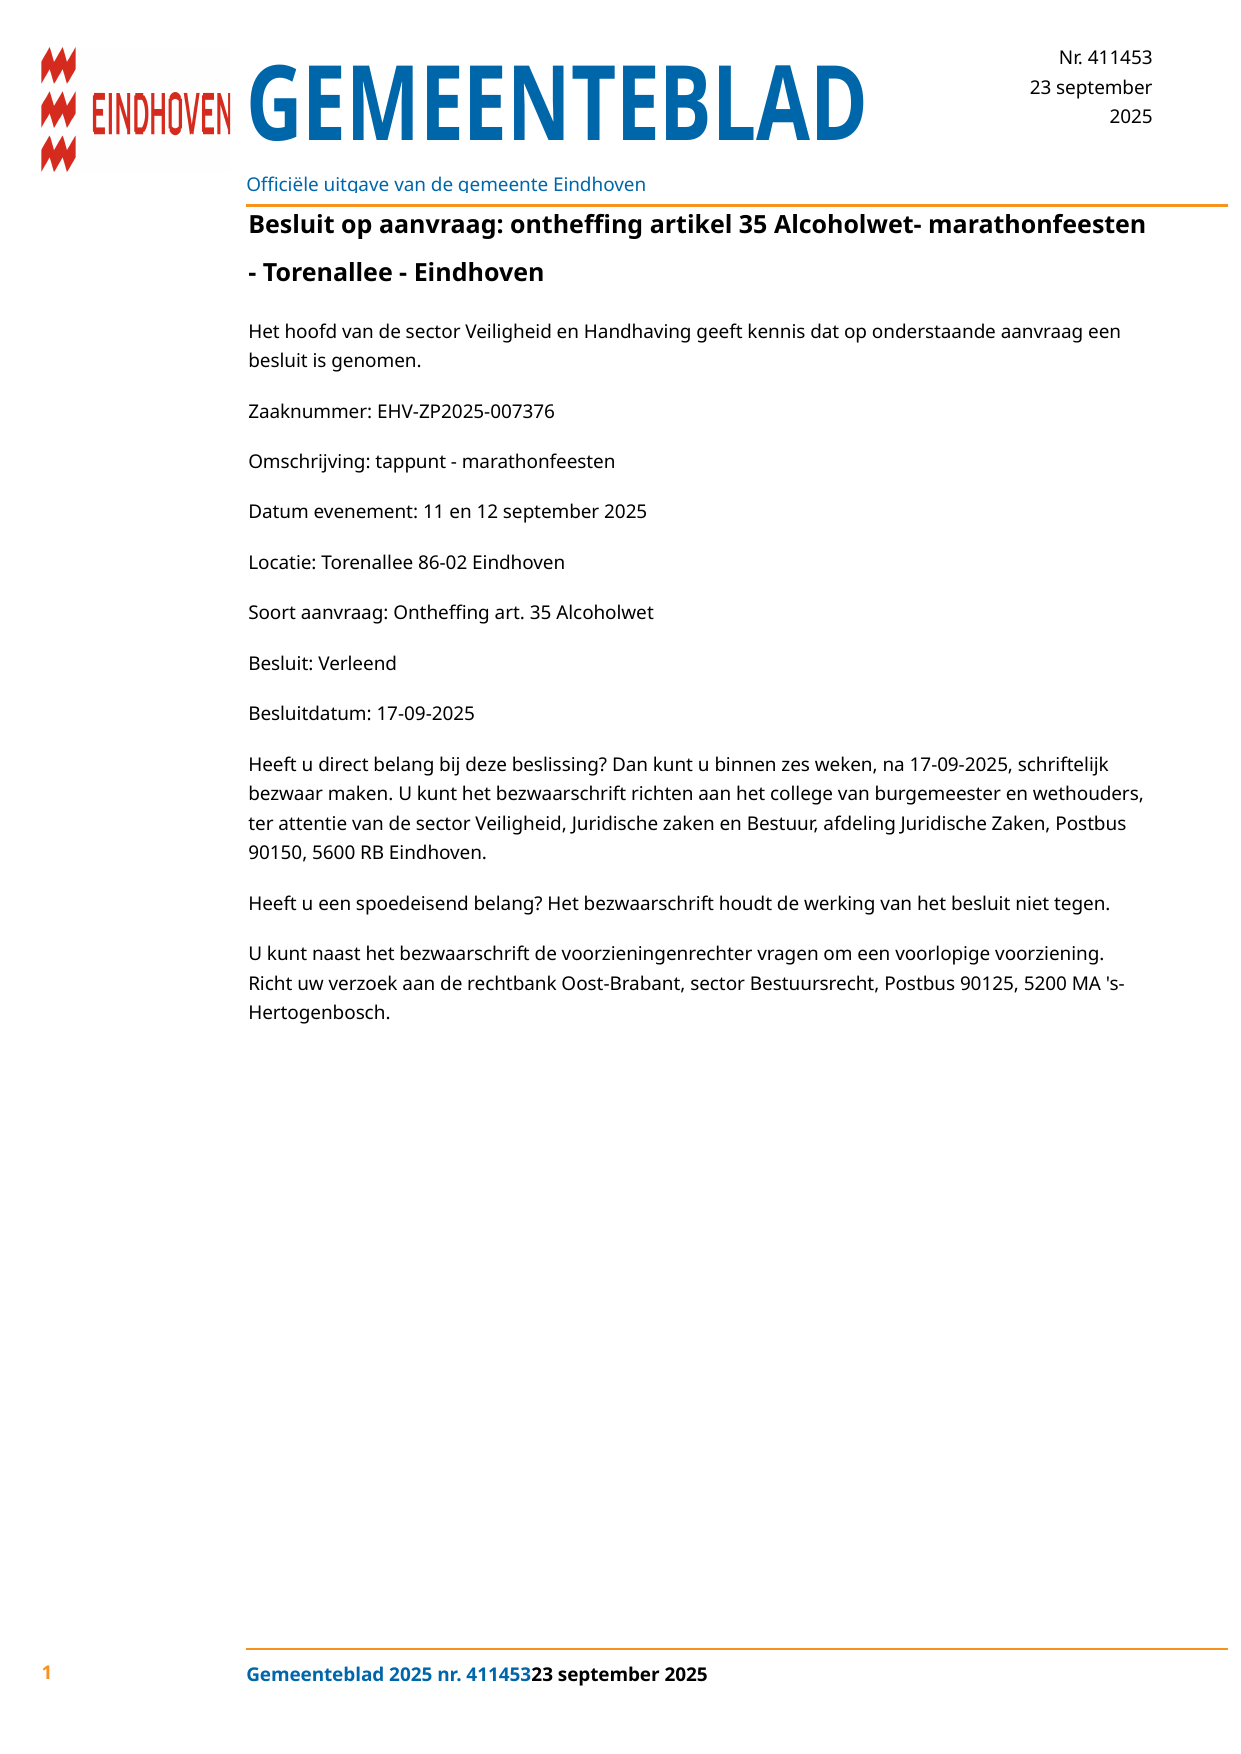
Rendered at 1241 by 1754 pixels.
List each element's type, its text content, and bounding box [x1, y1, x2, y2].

text Locatie: Torenallee 86-02 Eindhoven [248, 549, 1152, 575]
text Heeft u direct belang bij deze beslissing? Dan kunt u binnen zes weken, na 17-09-2025, schriftelijk bezwaar maken. U kunt het bezwaarschrift richten aan het college van burgemeester en wethouders, ter attentie van de sector Veiligheid, Juridische zaken en Bestuur, afdeling Juridische Zaken, Postbus 90150, 5600 RB Eindhoven. [248, 751, 1152, 865]
text Besluit: Verleend [248, 650, 1152, 676]
text Datum evenement: 11 en 12 september 2025 [248, 499, 1152, 524]
text Besluitdatum: 17-09-2025 [248, 700, 1152, 726]
picture [41, 47, 231, 172]
text Besluit op aanvraag: ontheffing artikel 35 Alcoholwet- marathonfeesten - Torenallee - Eindhoven [248, 207, 1152, 288]
text Heeft u een spoedeisend belang? Het bezwaarschrift houdt de werking van het besluit niet tegen. [248, 890, 1152, 916]
text U kunt naast het bezwaarschrift de voorzieningenrechter vragen om een voorlopige voorziening. Richt uw verzoek aan de rechtbank Oost-Brabant, sector Bestuursrecht, Postbus 90125, 5200 MA 's-Hertogenbosch. [248, 940, 1152, 1025]
text Soort aanvraag: Ontheffing art. 35 Alcoholwet [248, 599, 1152, 625]
text Omschrijving: tappunt - marathonfeesten [248, 448, 1152, 474]
text Het hoofd van de sector Veiligheid en Handhaving geeft kennis dat op onderstaande aanvraag een besluit is genomen. [248, 318, 1152, 373]
text Zaaknummer: EHV-ZP2025-007376 [248, 398, 1152, 424]
